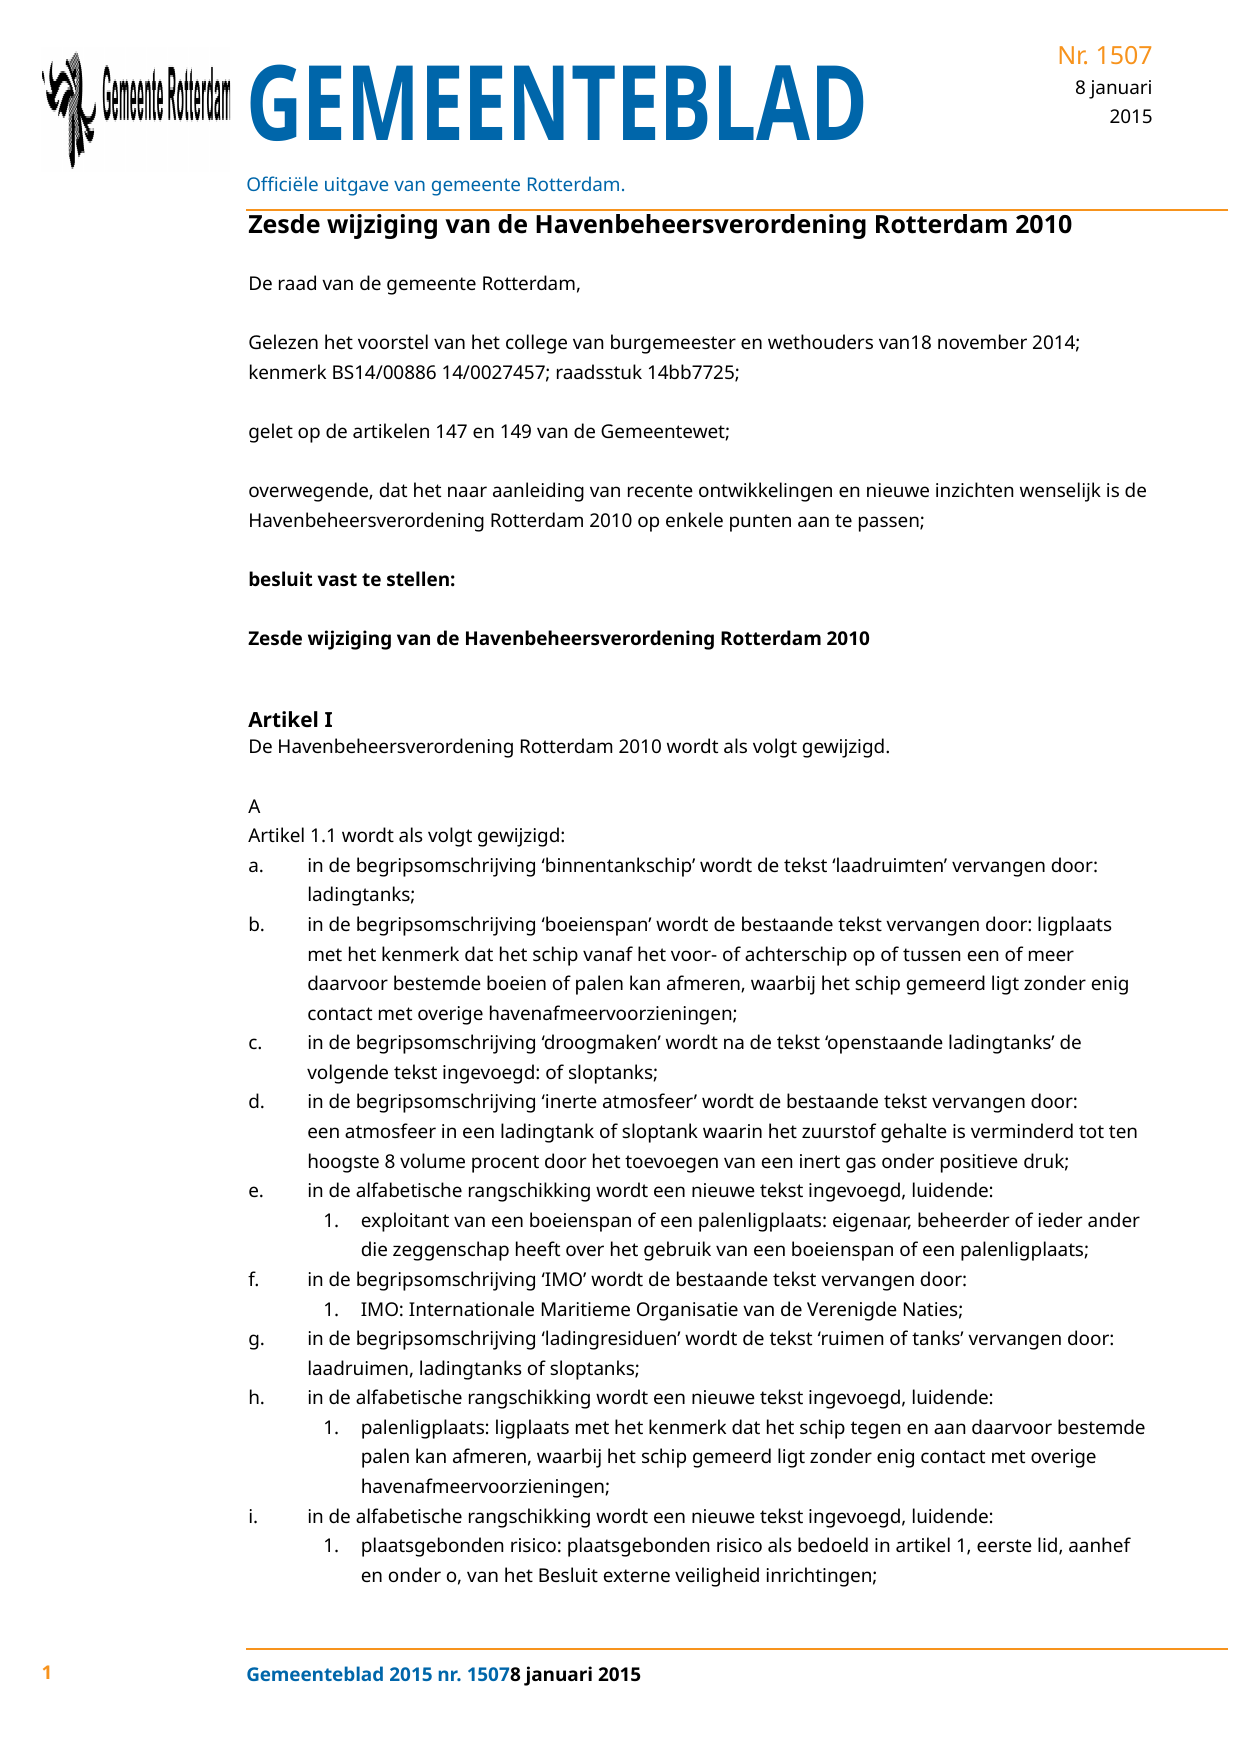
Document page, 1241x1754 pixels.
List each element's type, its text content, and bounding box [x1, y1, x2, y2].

picture [41, 47, 231, 172]
text Gelezen het voorstel van het college van burgemeester en wethouders van18 november 2014; kenmerk BS14/00886 14/0027457; raadsstuk 14bb7725; [248, 329, 1152, 385]
list in de begripsomschrijving ‘inerte atmosfeer’ wordt de bestaande tekst vervangen door: [248, 1089, 1152, 1114]
list in de begripsomschrijving ‘boeienspan’ wordt de bestaande tekst vervangen door: ligplaats met het kenmerk dat het schip vanaf het voor- of achterschip op of tussen een of meer daarvoor bestemde boeien of palen kan afmeren, waarbij het schip gemeerd ligt zonder enig contact met overige havenafmeervoorzieningen; [248, 911, 1152, 1026]
text Zesde wijziging van de Havenbeheersverordening Rotterdam 2010 [248, 211, 1152, 241]
text Artikel I [248, 705, 1152, 734]
list in de alfabetische rangschikking wordt een nieuwe tekst ingevoegd, luidende: [248, 1177, 1152, 1203]
text gelet op de artikelen 147 en 149 van de Gemeentewet; [248, 418, 1152, 444]
list in de alfabetische rangschikking wordt een nieuwe tekst ingevoegd, luidende: [248, 1503, 1152, 1529]
text A [248, 793, 1152, 819]
text Zesde wijziging van de Havenbeheersverordening Rotterdam 2010 [248, 625, 1152, 651]
text besluit vast te stellen: [248, 566, 1152, 592]
text De Havenbeheersverordening Rotterdam 2010 wordt als volgt gewijzigd. [248, 734, 1152, 759]
text overwegende, dat het naar aanleiding van recente ontwikkelingen en nieuwe inzichten wenselijk is de Havenbeheersverordening Rotterdam 2010 op enkele punten aan te passen; [248, 477, 1152, 533]
list in de begripsomschrijving ‘droogmaken’ wordt na de tekst ‘openstaande ladingtanks’ de volgende tekst ingevoegd: of sloptanks; [248, 1029, 1152, 1085]
list een atmosfeer in een ladingtank of sloptank waarin het zuurstof gehalte is verminderd tot ten hoogste 8 volume procent door het toevoegen van een inert gas onder positieve druk; [248, 1118, 1152, 1174]
list in de begripsomschrijving ‘ladingresiduen’ wordt de tekst ‘ruimen of tanks’ vervangen door: laadruimen, ladingtanks of sloptanks; [248, 1325, 1152, 1381]
list in de begripsomschrijving ‘IMO’ wordt de bestaande tekst vervangen door: [248, 1266, 1152, 1292]
list palenligplaats: ligplaats met het kenmerk dat het schip tegen en aan daarvoor bestemde palen kan afmeren, waarbij het schip gemeerd ligt zonder enig contact met overige havenafmeervoorzieningen; [323, 1414, 1152, 1499]
list in de alfabetische rangschikking wordt een nieuwe tekst ingevoegd, luidende: [248, 1384, 1152, 1410]
text Artikel 1.1 wordt als volgt gewijzigd: [248, 822, 1152, 848]
text De raad van de gemeente Rotterdam, [248, 270, 1152, 296]
list IMO: Internationale Maritieme Organisatie van de Verenigde Naties; [323, 1296, 1152, 1322]
list in de begripsomschrijving ‘binnentankschip’ wordt de tekst ‘laadruimten’ vervangen door: ladingtanks; [248, 852, 1152, 907]
list plaatsgebonden risico: plaatsgebonden risico als bedoeld in artikel 1, eerste lid, aanhef en onder o, van het Besluit externe veiligheid inrichtingen; [323, 1532, 1152, 1588]
list exploitant van een boeienspan of een palenligplaats: eigenaar, beheerder of ieder ander die zeggenschap heeft over het gebruik van een boeienspan of een palenligplaats; [323, 1207, 1152, 1262]
